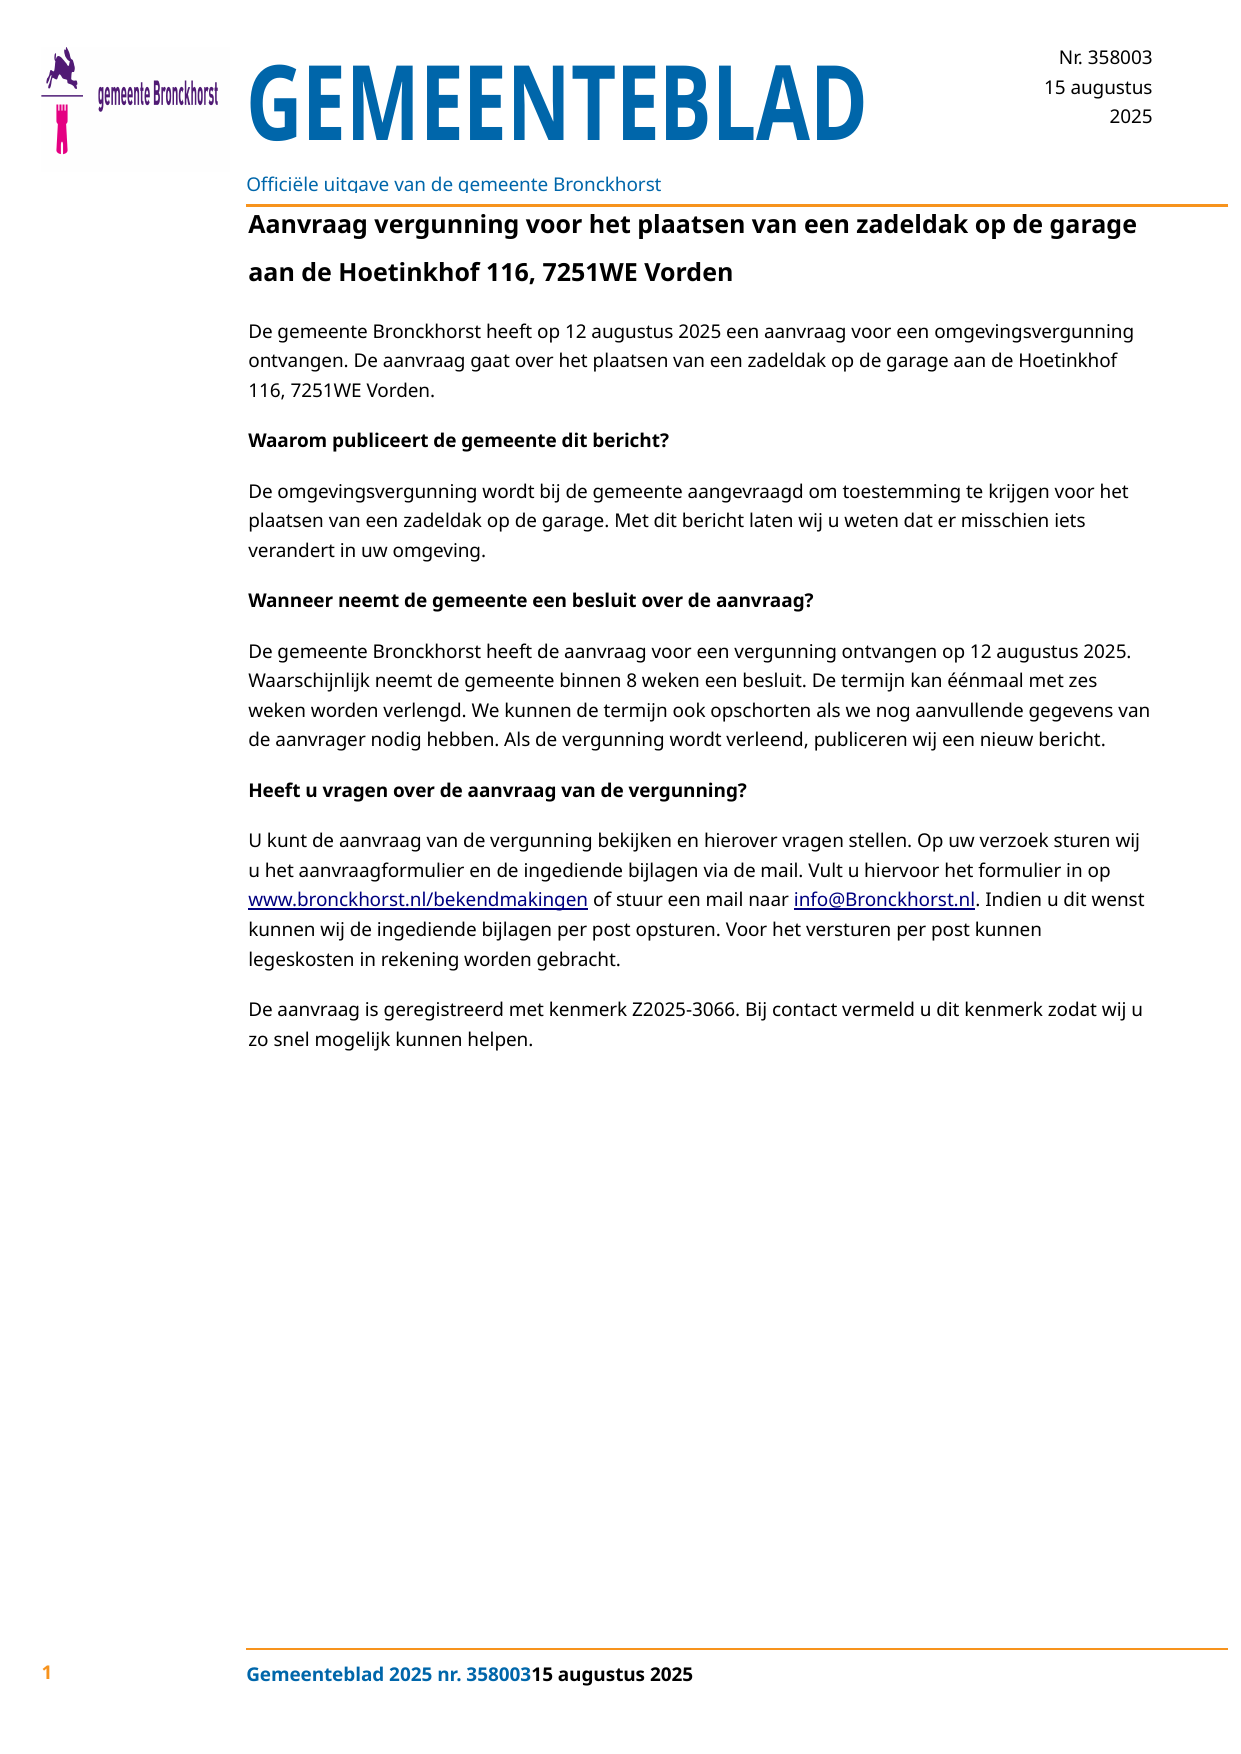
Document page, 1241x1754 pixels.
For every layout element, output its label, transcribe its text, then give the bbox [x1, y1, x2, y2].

text U kunt de aanvraag van de vergunning bekijken en hierover vragen stellen. Op uw verzoek sturen wij u het aanvraagformulier en de ingediende bijlagen via de mail. Vult u hiervoor het formulier in op www.bronckhorst.nl/bekendmakingen of stuur een mail naar info@Bronckhorst.nl. Indien u dit wenst kunnen wij de ingediende bijlagen per post opsturen. Voor het versturen per post kunnen legeskosten in rekening worden gebracht. [248, 827, 1152, 972]
text De gemeente Bronckhorst heeft op 12 augustus 2025 een aanvraag voor een omgevingsvergunning ontvangen. De aanvraag gaat over het plaatsen van een zadeldak op de garage aan de Hoetinkhof 116, 7251WE Vorden. [248, 318, 1152, 403]
text De gemeente Bronckhorst heeft de aanvraag voor een vergunning ontvangen op 12 augustus 2025. Waarschijnlijk neemt de gemeente binnen 8 weken een besluit. De termijn kan éénmaal met zes weken worden verlengd. We kunnen de termijn ook opschorten als we nog aanvullende gegevens van de aanvrager nodig hebben. Als de vergunning wordt verleend, publiceren wij een nieuw bericht. [248, 638, 1152, 752]
text Wanneer neemt de gemeente een besluit over de aanvraag? [248, 587, 1152, 613]
text De aanvraag is geregistreerd met kenmerk Z2025-3066. Bij contact vermeld u dit kenmerk zodat wij u zo snel mogelijk kunnen helpen. [248, 996, 1152, 1052]
text Heeft u vragen over de aanvraag van de vergunning? [248, 777, 1152, 803]
text De omgevingsvergunning wordt bij de gemeente aangevraagd om toestemming te krijgen voor het plaatsen van een zadeldak op de garage. Met dit bericht laten wij u weten dat er misschien iets verandert in uw omgeving. [248, 478, 1152, 563]
picture [41, 47, 231, 172]
text Waarom publiceert de gemeente dit bericht? [248, 427, 1152, 453]
text Aanvraag vergunning voor het plaatsen van een zadeldak op de garage aan de Hoetinkhof 116, 7251WE Vorden [248, 207, 1152, 288]
